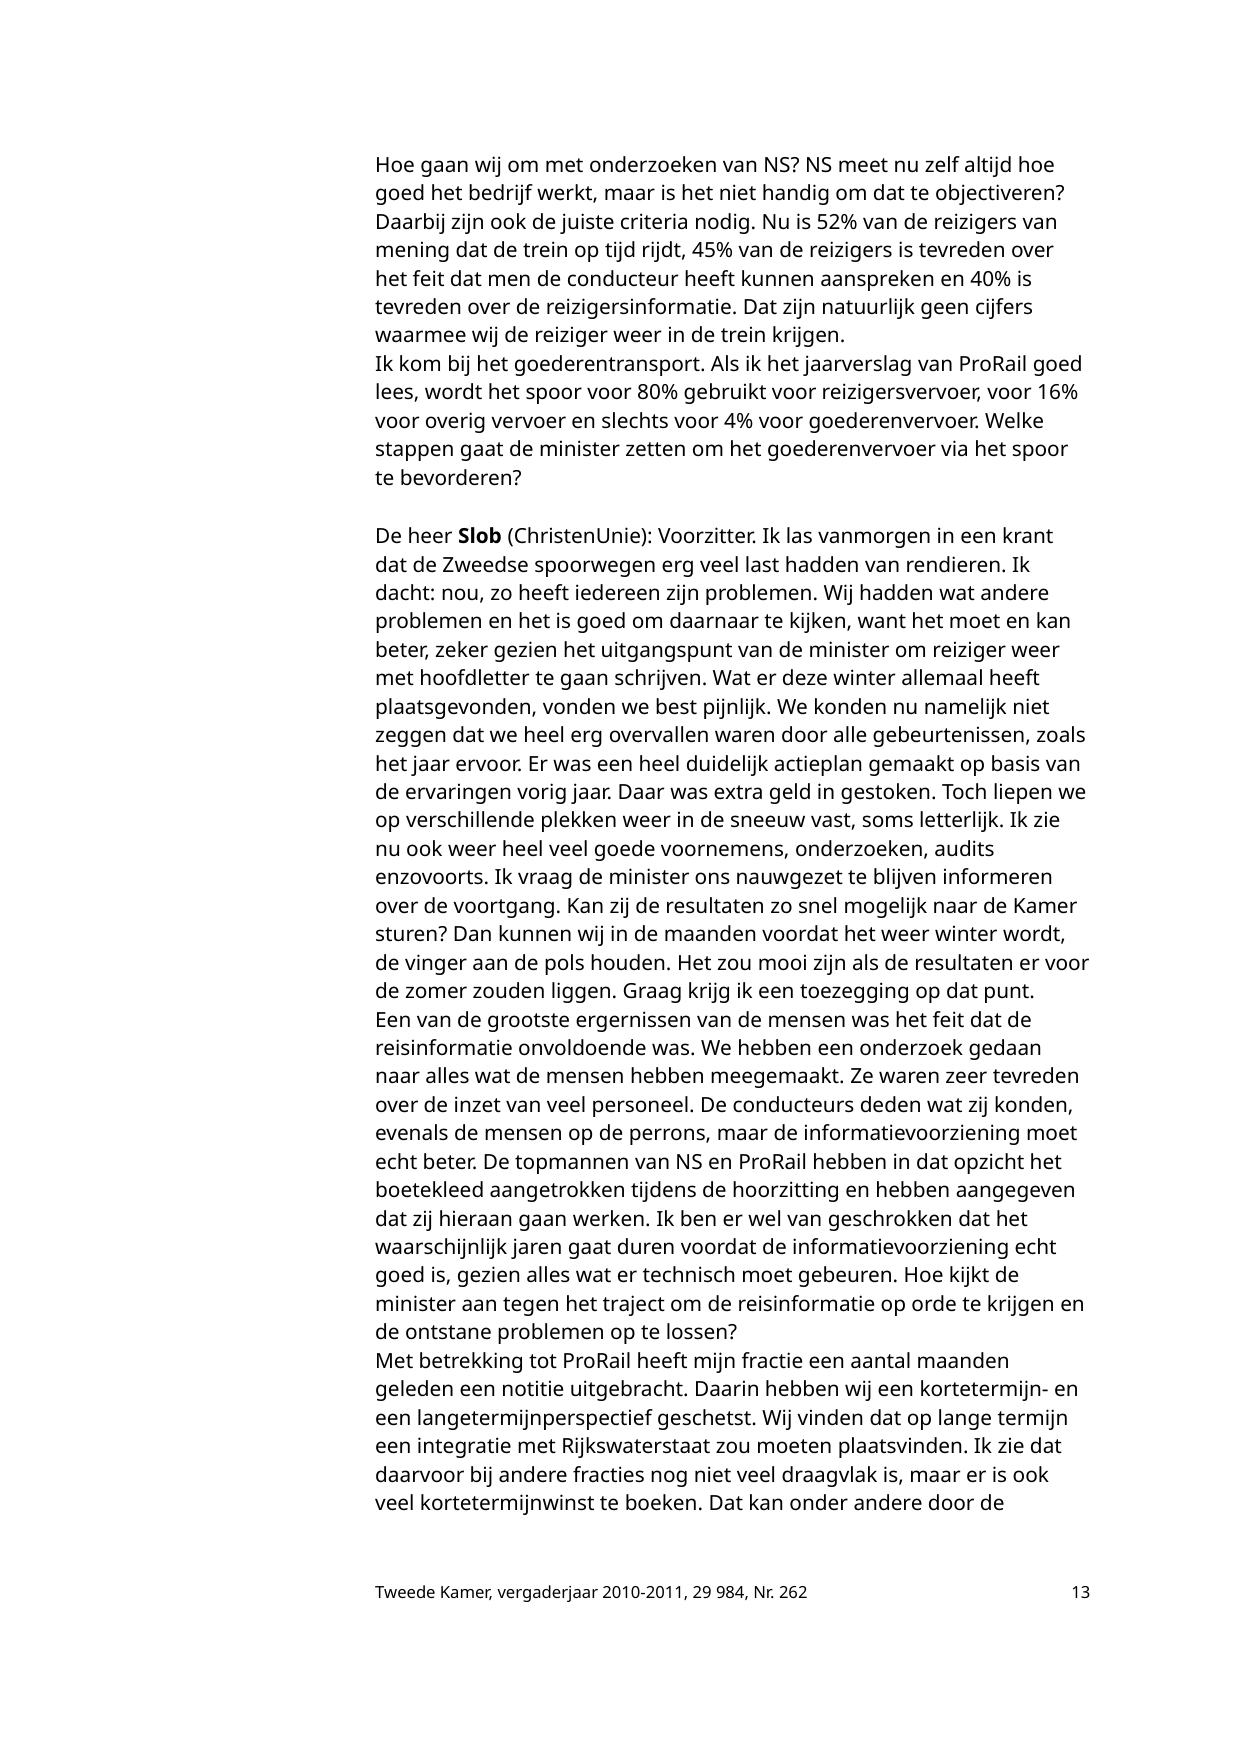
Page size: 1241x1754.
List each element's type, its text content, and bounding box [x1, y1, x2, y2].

text Ik kom bij het goederentransport. Als ik het jaarverslag van ProRail goed lees, wordt het spoor voor 80% gebruikt voor reizigersvervoer, voor 16% voor overig vervoer en slechts voor 4% voor goederenvervoer. Welke stappen gaat de minister zetten om het goederenvervoer via het spoor te bevorderen? [375, 349, 1090, 491]
text Hoe gaan wij om met onderzoeken van NS? NS meet nu zelf altijd hoe goed het bedrijf werkt, maar is het niet handig om dat te objectiveren? Daarbij zijn ook de juiste criteria nodig. Nu is 52% van de reizigers van mening dat de trein op tijd rijdt, 45% van de reizigers is tevreden over het feit dat men de conducteur heeft kunnen aanspreken en 40% is tevreden over de reizigersinformatie. Dat zijn natuurlijk geen cijfers waarmee wij de reiziger weer in de trein krijgen. [375, 150, 1090, 349]
text De heer Slob (ChristenUnie): Voorzitter. Ik las vanmorgen in een krant dat de Zweedse spoorwegen erg veel last hadden van rendieren. Ik dacht: nou, zo heeft iedereen zijn problemen. Wij hadden wat andere problemen en het is goed om daarnaar te kijken, want het moet en kan beter, zeker gezien het uitgangspunt van de minister om reiziger weer met hoofdletter te gaan schrijven. Wat er deze winter allemaal heeft plaatsgevonden, vonden we best pijnlijk. We konden nu namelijk niet zeggen dat we heel erg overvallen waren door alle gebeurtenissen, zoals het jaar ervoor. Er was een heel duidelijk actieplan gemaakt op basis van de ervaringen vorig jaar. Daar was extra geld in gestoken. Toch liepen we op verschillende plekken weer in de sneeuw vast, soms letterlijk. Ik zie nu ook weer heel veel goede voornemens, onderzoeken, audits enzovoorts. Ik vraag de minister ons nauwgezet te blijven informeren over de voortgang. Kan zij de resultaten zo snel mogelijk naar de Kamer sturen? Dan kunnen wij in de maanden voordat het weer winter wordt, de vinger aan de pols houden. Het zou mooi zijn als de resultaten er voor de zomer zouden liggen. Graag krijg ik een toezegging op dat punt. [375, 521, 1090, 1005]
text Met betrekking tot ProRail heeft mijn fractie een aantal maanden geleden een notitie uitgebracht. Daarin hebben wij een kortetermijn- en een langetermijnperspectief geschetst. Wij vinden dat op lange termijn een integratie met Rijkswaterstaat zou moeten plaatsvinden. Ik zie dat daarvoor bij andere fracties nog niet veel draagvlak is, maar er is ook veel kortetermijnwinst te boeken. Dat kan onder andere door de [375, 1346, 1090, 1517]
text Een van de grootste ergernissen van de mensen was het feit dat de reisinformatie onvoldoende was. We hebben een onderzoek gedaan naar alles wat de mensen hebben meegemaakt. Ze waren zeer tevreden over de inzet van veel personeel. De conducteurs deden wat zij konden, evenals de mensen op de perrons, maar de informatievoorziening moet echt beter. De topmannen van NS en ProRail hebben in dat opzicht het boetekleed aangetrokken tijdens de hoorzitting en hebben aangegeven dat zij hieraan gaan werken. Ik ben er wel van geschrokken dat het waarschijnlijk jaren gaat duren voordat de informatievoorziening echt goed is, gezien alles wat er technisch moet gebeuren. Hoe kijkt de minister aan tegen het traject om de reisinformatie op orde te krijgen en de ontstane problemen op te lossen? [375, 1005, 1090, 1346]
